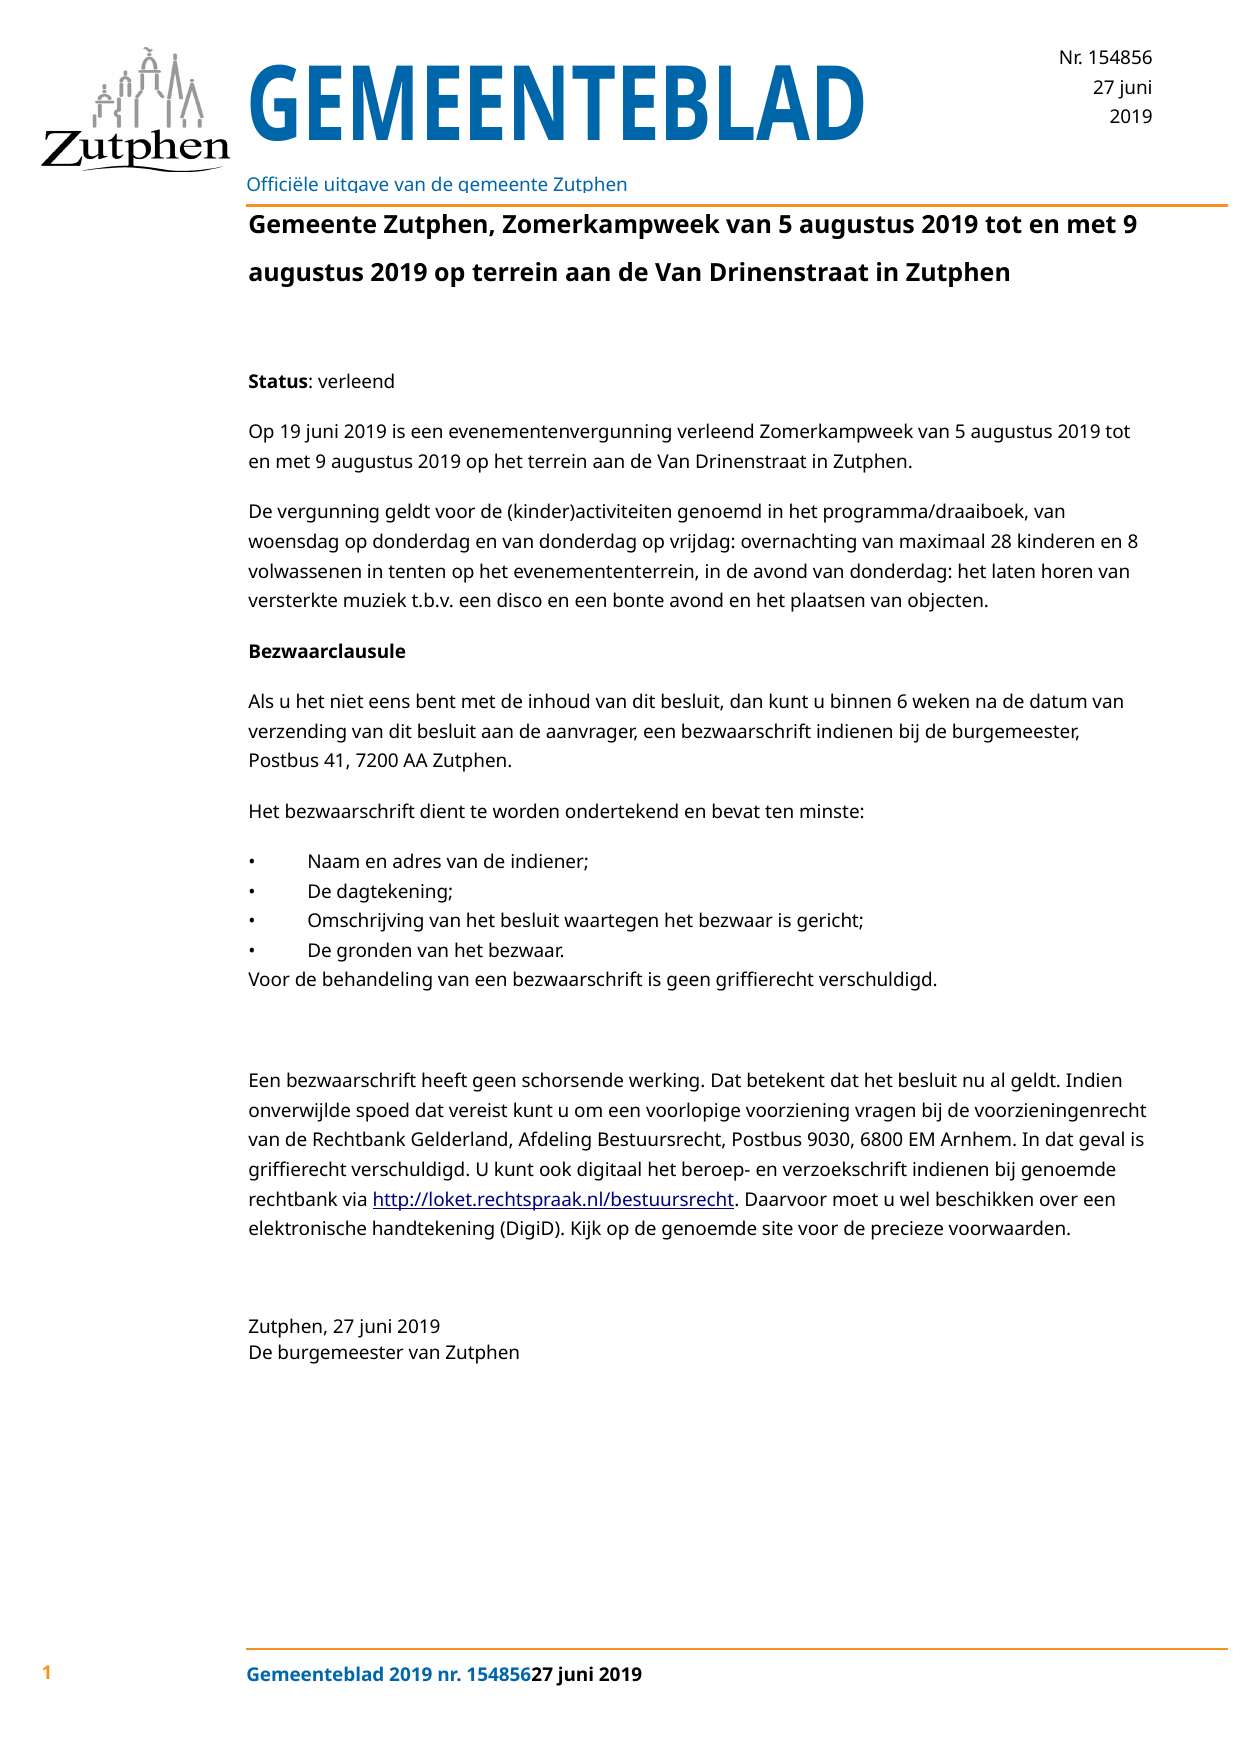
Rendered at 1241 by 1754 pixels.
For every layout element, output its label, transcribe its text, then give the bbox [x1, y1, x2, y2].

text Status: verleend [248, 368, 1152, 394]
text Het bezwaarschrift dient te worden ondertekend en bevat ten minste: [248, 798, 1152, 824]
text Op 19 juni 2019 is een evenementenvergunning verleend Zomerkampweek van 5 augustus 2019 tot en met 9 augustus 2019 op het terrein aan de Van Drinenstraat in Zutphen. [248, 419, 1152, 474]
text Een bezwaarschrift heeft geen schorsende werking. Dat betekent dat het besluit nu al geldt. Indien onverwijlde spoed dat vereist kunt u om een voorlopige voorziening vragen bij de voorzieningenrecht van de Rechtbank Gelderland, Afdeling Bestuursrecht, Postbus 9030, 6800 EM Arnhem. In dat geval is griffierecht verschuldigd. U kunt ook digitaal het beroep- en verzoekschrift indienen bij genoemde rechtbank via http://loket.rechtspraak.nl/bestuursrecht. Daarvoor moet u wel beschikken over een elektronische handtekening (DigiD). Kijk op de genoemde site voor de precieze voorwaarden. [248, 1067, 1152, 1241]
list Naam en adres van de indiener; [248, 848, 1152, 874]
text Voor de behandeling van een bezwaarschrift is geen griffierecht verschuldigd. [248, 967, 1152, 992]
list De gronden van het bezwaar. [248, 937, 1152, 963]
text De burgemeester van Zutphen [248, 1339, 1152, 1365]
text Zutphen, 27 juni 2019 [248, 1314, 1152, 1339]
text Bezwaarclausule [248, 638, 1152, 664]
list Omschrijving van het besluit waartegen het bezwaar is gericht; [248, 907, 1152, 933]
text Gemeente Zutphen, Zomerkampweek van 5 augustus 2019 tot en met 9 augustus 2019 op terrein aan de Van Drinenstraat in Zutphen [248, 207, 1152, 288]
picture [41, 47, 231, 172]
text De vergunning geldt voor de (kinder)activiteiten genoemd in het programma/draaiboek, van woensdag op donderdag en van donderdag op vrijdag: overnachting van maximaal 28 kinderen en 8 volwassenen in tenten op het evenemententerrein, in de avond van donderdag: het laten horen van versterkte muziek t.b.v. een disco en een bonte avond en het plaatsen van objecten. [248, 499, 1152, 613]
text Als u het niet eens bent met de inhoud van dit besluit, dan kunt u binnen 6 weken na de datum van verzending van dit besluit aan de aanvrager, een bezwaarschrift indienen bij de burgemeester, Postbus 41, 7200 AA Zutphen. [248, 688, 1152, 773]
list De dagtekening; [248, 878, 1152, 904]
